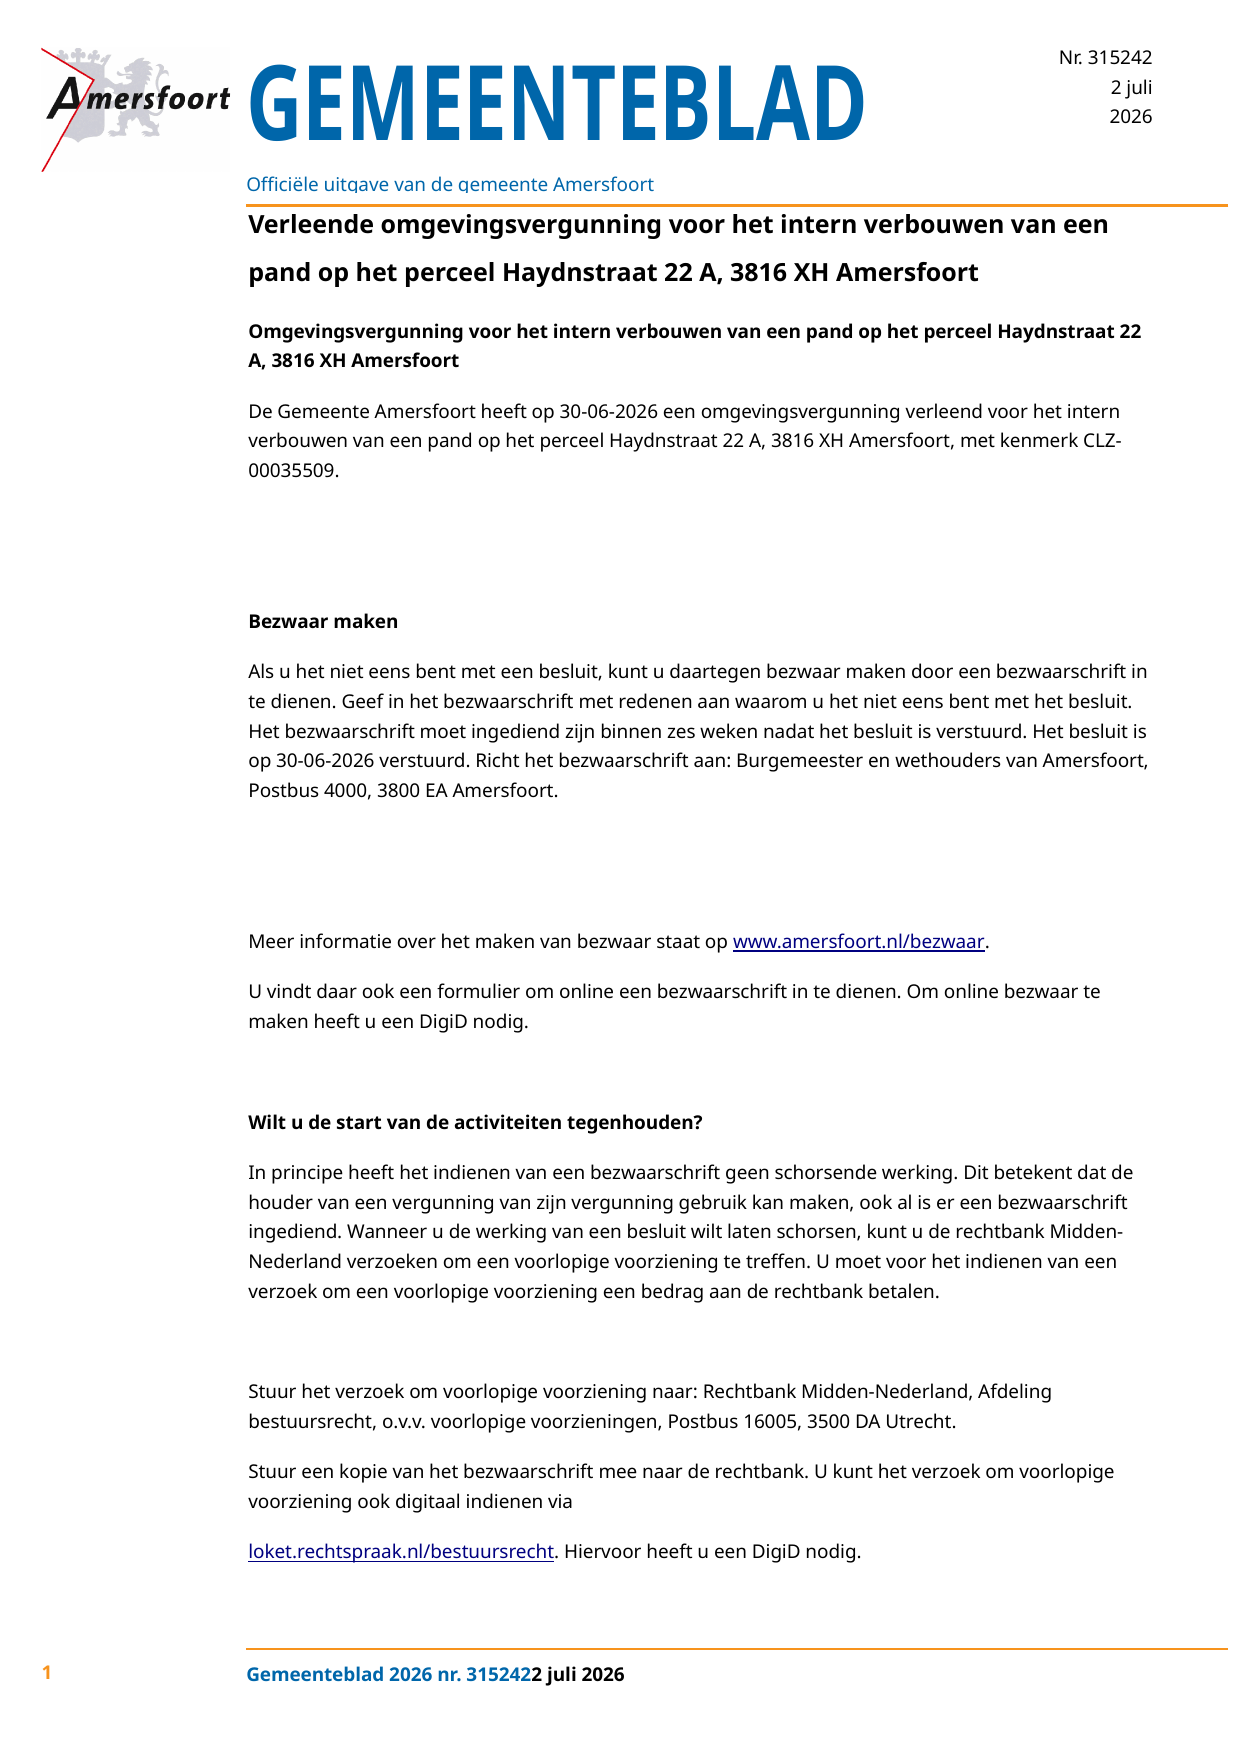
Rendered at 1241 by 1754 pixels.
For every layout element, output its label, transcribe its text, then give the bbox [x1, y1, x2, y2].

text De Gemeente Amersfoort heeft op 30-06-2026 een omgevingsvergunning verleend voor het intern verbouwen van een pand op het perceel Haydnstraat 22 A, 3816 XH Amersfoort, met kenmerk CLZ-00035509. [248, 398, 1152, 483]
text Als u het niet eens bent met een besluit, kunt u daartegen bezwaar maken door een bezwaarschrift in te dienen. Geef in het bezwaarschrift met redenen aan waarom u het niet eens bent met het besluit. Het bezwaarschrift moet ingediend zijn binnen zes weken nadat het besluit is verstuurd. Het besluit is op 30-06-2026 verstuurd. Richt het bezwaarschrift aan: Burgemeester en wethouders van Amersfoort, Postbus 4000, 3800 EA Amersfoort. [248, 659, 1152, 803]
text Stuur het verzoek om voorlopige voorziening naar: Rechtbank Midden-Nederland, Afdeling bestuursrecht, o.v.v. voorlopige voorzieningen, Postbus 16005, 3500 DA Utrecht. [248, 1379, 1152, 1434]
text Omgevingsvergunning voor het intern verbouwen van een pand op het perceel Haydnstraat 22 A, 3816 XH Amersfoort [248, 318, 1152, 373]
picture [41, 47, 231, 172]
text Stuur een kopie van het bezwaarschrift mee naar de rechtbank. U kunt het verzoek om voorlopige voorziening ook digitaal indienen via [248, 1459, 1152, 1514]
text Bezwaar maken [248, 608, 1152, 634]
text Meer informatie over het maken van bezwaar staat op www.amersfoort.nl/bezwaar. [248, 928, 1152, 954]
text Wilt u de start van de activiteiten tegenhouden? [248, 1109, 1152, 1135]
text loket.rechtspraak.nl/bestuursrecht. Hiervoor heeft u een DigiD nodig. [248, 1539, 1152, 1564]
text Verleende omgevingsvergunning voor het intern verbouwen van een pand op het perceel Haydnstraat 22 A, 3816 XH Amersfoort [248, 207, 1152, 288]
text U vindt daar ook een formulier om online een bezwaarschrift in te dienen. Om online bezwaar te maken heeft u een DigiD nodig. [248, 979, 1152, 1034]
text In principe heeft het indienen van een bezwaarschrift geen schorsende werking. Dit betekent dat de houder van een vergunning van zijn vergunning gebruik kan maken, ook al is er een bezwaarschrift ingediend. Wanneer u de werking van een besluit wilt laten schorsen, kunt u de rechtbank Midden-Nederland verzoeken om een voorlopige voorziening te treffen. U moet voor het indienen van een verzoek om een voorlopige voorziening een bedrag aan de rechtbank betalen. [248, 1159, 1152, 1304]
